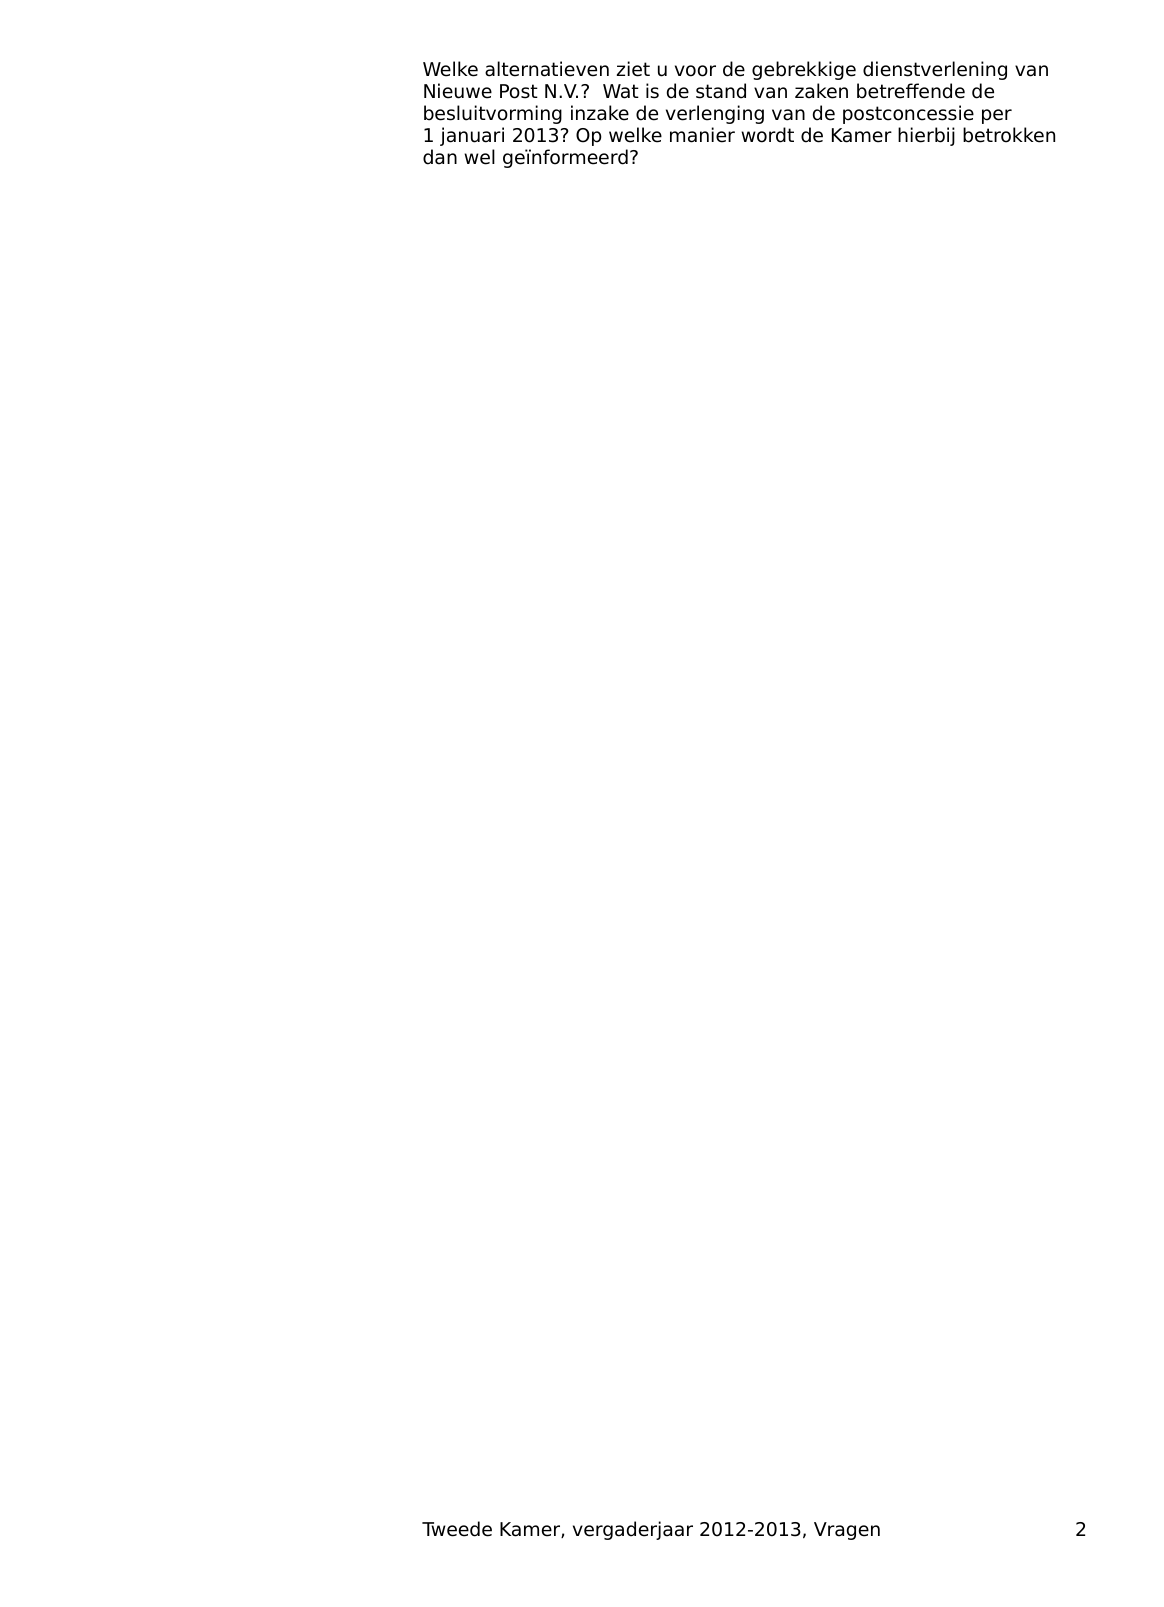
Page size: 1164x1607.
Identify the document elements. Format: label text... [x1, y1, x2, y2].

text Welke alternatieven ziet u voor de gebrekkige dienstverlening van Nieuwe Post N.V.? Wat is de stand van zaken betreffende de besluitvorming inzake de verlenging van de postconcessie per 1 januari 2013? Op welke manier wordt de Kamer hierbij betrokken dan wel geïnformeerd? [422, 59, 1087, 169]
